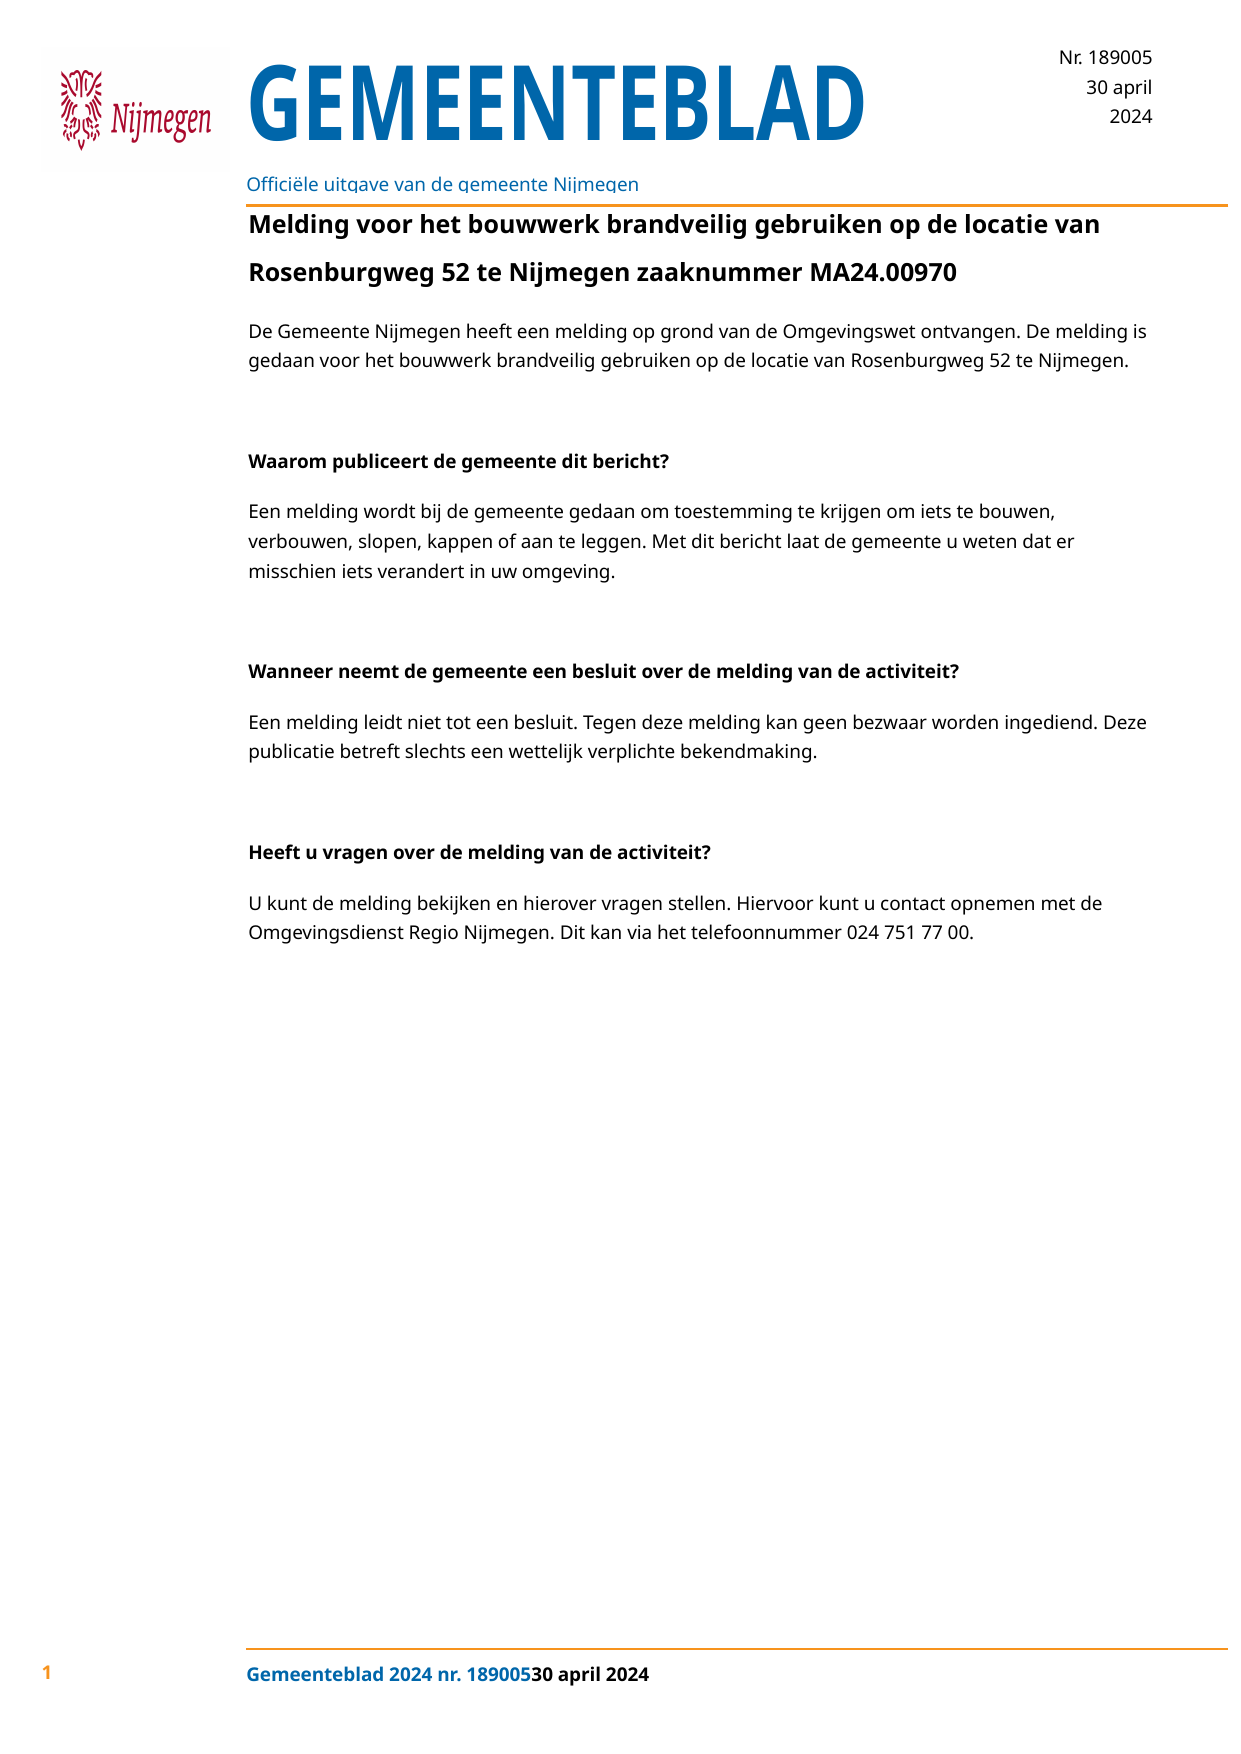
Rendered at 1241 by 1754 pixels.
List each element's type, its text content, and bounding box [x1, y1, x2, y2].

text Wanneer neemt de gemeente een besluit over de melding van de activiteit? [248, 659, 1152, 684]
text De Gemeente Nijmegen heeft een melding op grond van de Omgevingswet ontvangen. De melding is gedaan voor het bouwwerk brandveilig gebruiken op de locatie van Rosenburgweg 52 te Nijmegen. [248, 318, 1152, 373]
text Melding voor het bouwwerk brandveilig gebruiken op de locatie van Rosenburgweg 52 te Nijmegen zaaknummer MA24.00970 [248, 207, 1152, 288]
text Een melding wordt bij de gemeente gedaan om toestemming te krijgen om iets te bouwen, verbouwen, slopen, kappen of aan te leggen. Met dit bericht laat de gemeente u weten dat er misschien iets verandert in uw omgeving. [248, 499, 1152, 584]
text U kunt de melding bekijken en hierover vragen stellen. Hiervoor kunt u contact opnemen met de Omgevingsdienst Regio Nijmegen. Dit kan via het telefoonnummer 024 751 77 00. [248, 890, 1152, 945]
text Een melding leidt niet tot een besluit. Tegen deze melding kan geen bezwaar worden ingediend. Deze publicatie betreft slechts een wettelijk verplichte bekendmaking. [248, 709, 1152, 764]
text Heeft u vragen over de melding van de activiteit? [248, 839, 1152, 865]
picture [41, 47, 231, 172]
text Waarom publiceert de gemeente dit bericht? [248, 448, 1152, 474]
